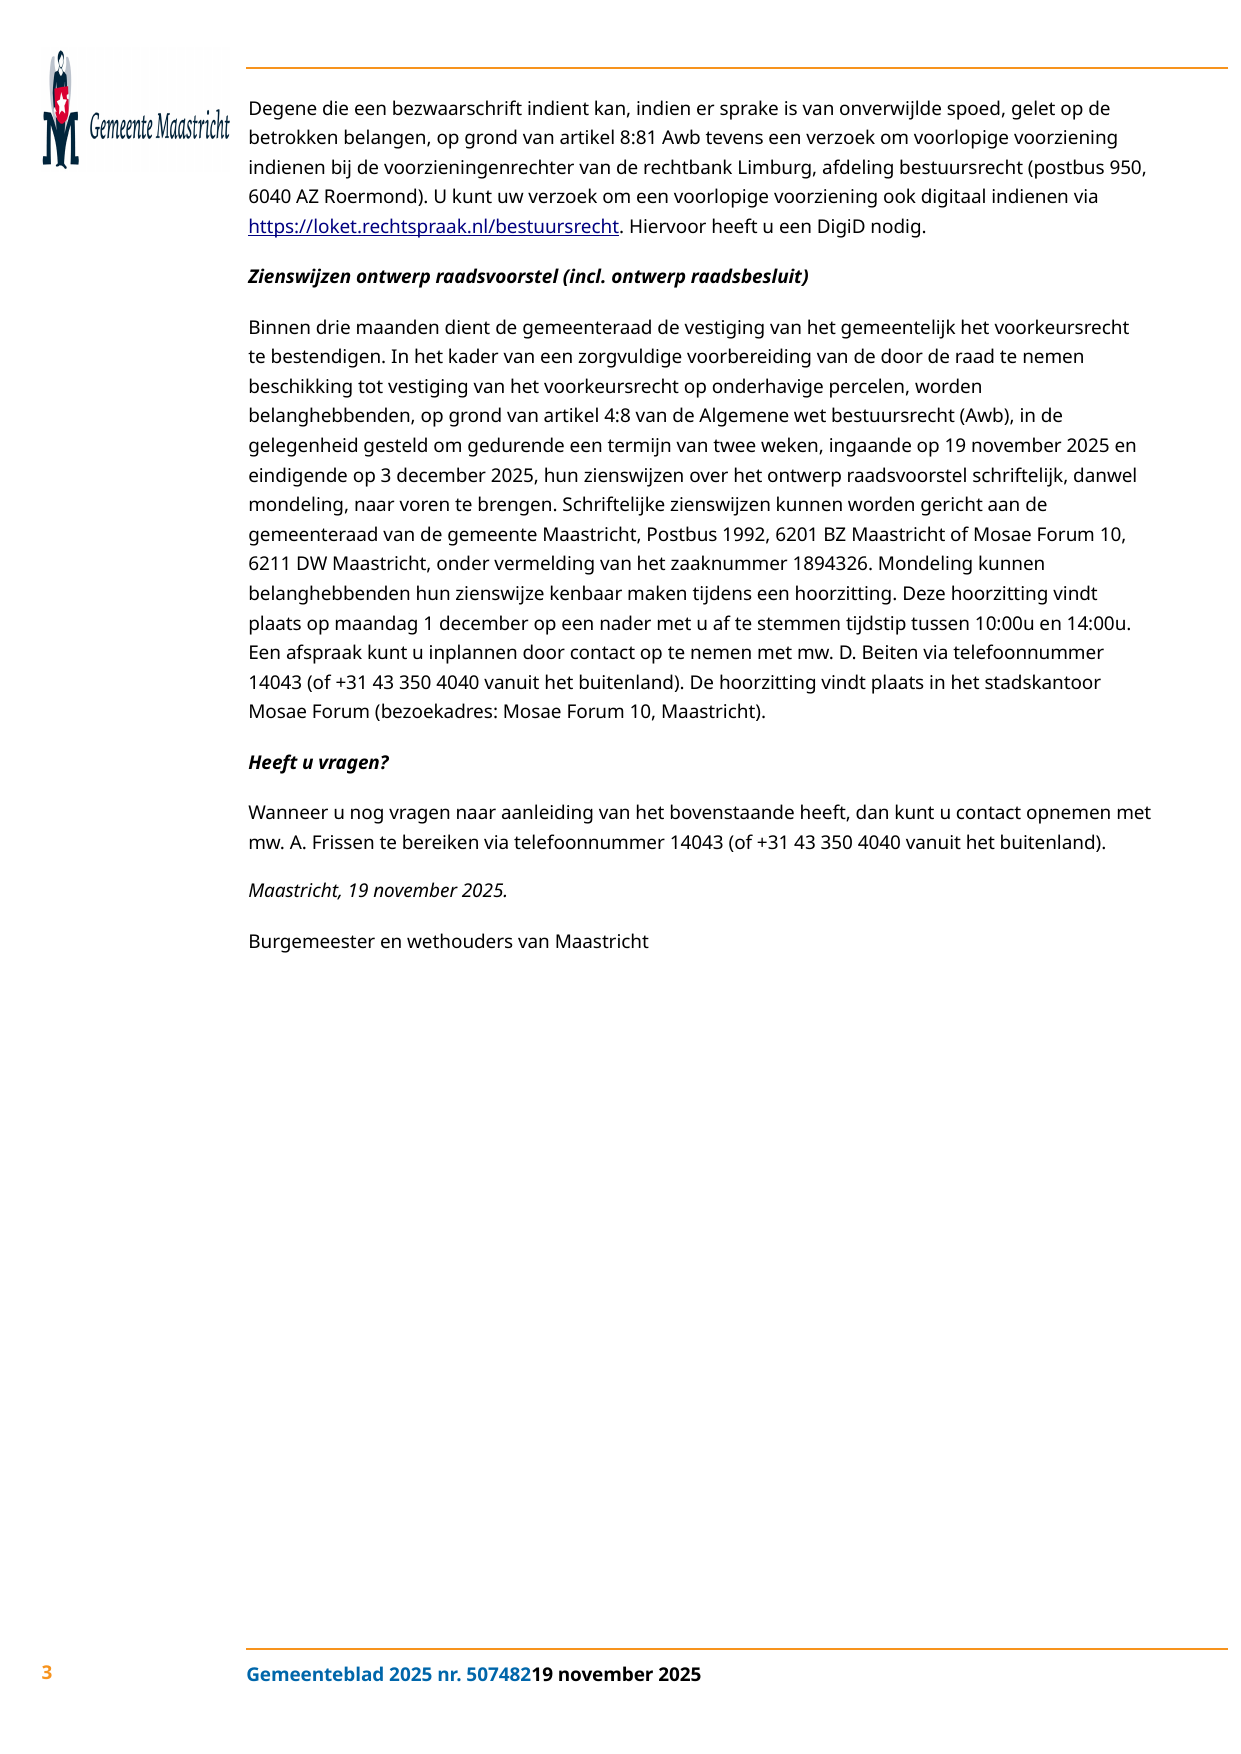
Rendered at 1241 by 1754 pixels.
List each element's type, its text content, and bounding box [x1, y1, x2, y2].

text Burgemeester en wethouders van Maastricht [248, 928, 1152, 954]
text Maastricht, 19 november 2025. [248, 877, 1152, 902]
text Wanneer u nog vragen naar aanleiding van het bovenstaande heeft, dan kunt u contact opnemen met mw. A. Frissen te bereiken via telefoonnummer 14043 (of +31 43 350 4040 vanuit het buitenland). [248, 799, 1152, 855]
text Zienswijzen ontwerp raadsvoorstel (incl. ontwerp raadsbesluit) [248, 263, 1152, 289]
picture [41, 47, 231, 172]
text Binnen drie maanden dient de gemeenteraad de vestiging van het gemeentelijk het voorkeursrecht te bestendigen. In het kader van een zorgvuldige voorbereiding van de door de raad te nemen beschikking tot vestiging van het voorkeursrecht op onderhavige percelen, worden belanghebbenden, op grond van artikel 4:8 van de Algemene wet bestuursrecht (Awb), in de gelegenheid gesteld om gedurende een termijn van twee weken, ingaande op 19 november 2025 en eindigende op 3 december 2025, hun zienswijzen over het ontwerp raadsvoorstel schriftelijk, danwel mondeling, naar voren te brengen. Schriftelijke zienswijzen kunnen worden gericht aan de gemeenteraad van de gemeente Maastricht, Postbus 1992, 6201 BZ Maastricht of Mosae Forum 10, 6211 DW Maastricht, onder vermelding van het zaaknummer 1894326. Mondeling kunnen belanghebbenden hun zienswijze kenbaar maken tijdens een hoorzitting. Deze hoorzitting vindt plaats op maandag 1 december op een nader met u af te stemmen tijdstip tussen 10:00u en 14:00u. Een afspraak kunt u inplannen door contact op te nemen met mw. D. Beiten via telefoonnummer 14043 (of +31 43 350 4040 vanuit het buitenland). De hoorzitting vindt plaats in het stadskantoor Mosae Forum (bezoekadres: Mosae Forum 10, Maastricht). [248, 314, 1152, 724]
text Degene die een bezwaarschrift indient kan, indien er sprake is van onverwijlde spoed, gelet op de betrokken belangen, op grond van artikel 8:81 Awb tevens een verzoek om voorlopige voorziening indienen bij de voorzieningenrechter van de rechtbank Limburg, afdeling bestuursrecht (postbus 950, 6040 AZ Roermond). U kunt uw verzoek om een voorlopige voorziening ook digitaal indienen via https://loket.rechtspraak.nl/bestuursrecht. Hiervoor heeft u een DigiD nodig. [248, 95, 1152, 239]
text Heeft u vragen? [248, 749, 1152, 775]
